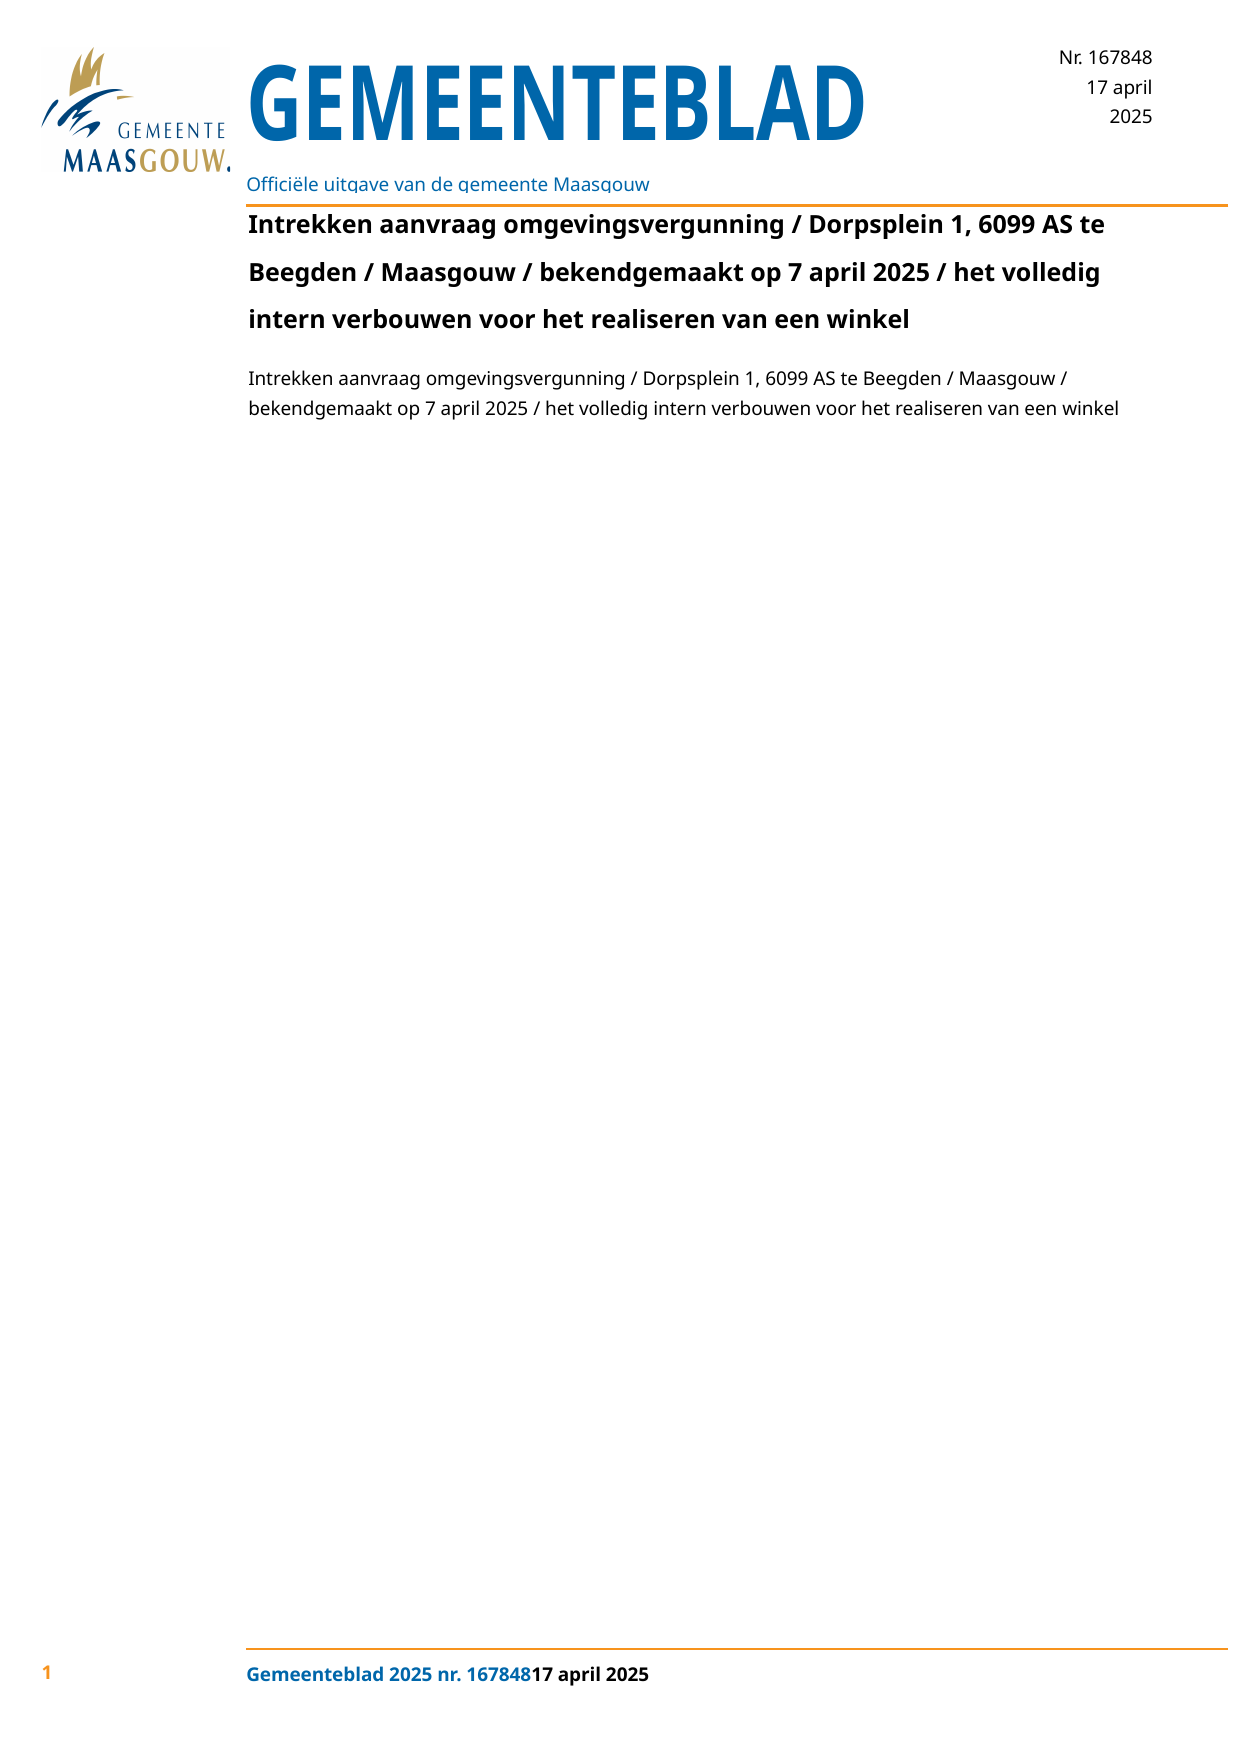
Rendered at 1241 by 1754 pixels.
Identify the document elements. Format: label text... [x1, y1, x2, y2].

picture [41, 47, 231, 172]
text Intrekken aanvraag omgevingsvergunning / Dorpsplein 1, 6099 AS te Beegden / Maasgouw / bekendgemaakt op 7 april 2025 / het volledig intern verbouwen voor het realiseren van een winkel [248, 207, 1152, 336]
text Intrekken aanvraag omgevingsvergunning / Dorpsplein 1, 6099 AS te Beegden / Maasgouw / bekendgemaakt op 7 april 2025 / het volledig intern verbouwen voor het realiseren van een winkel [248, 366, 1152, 421]
